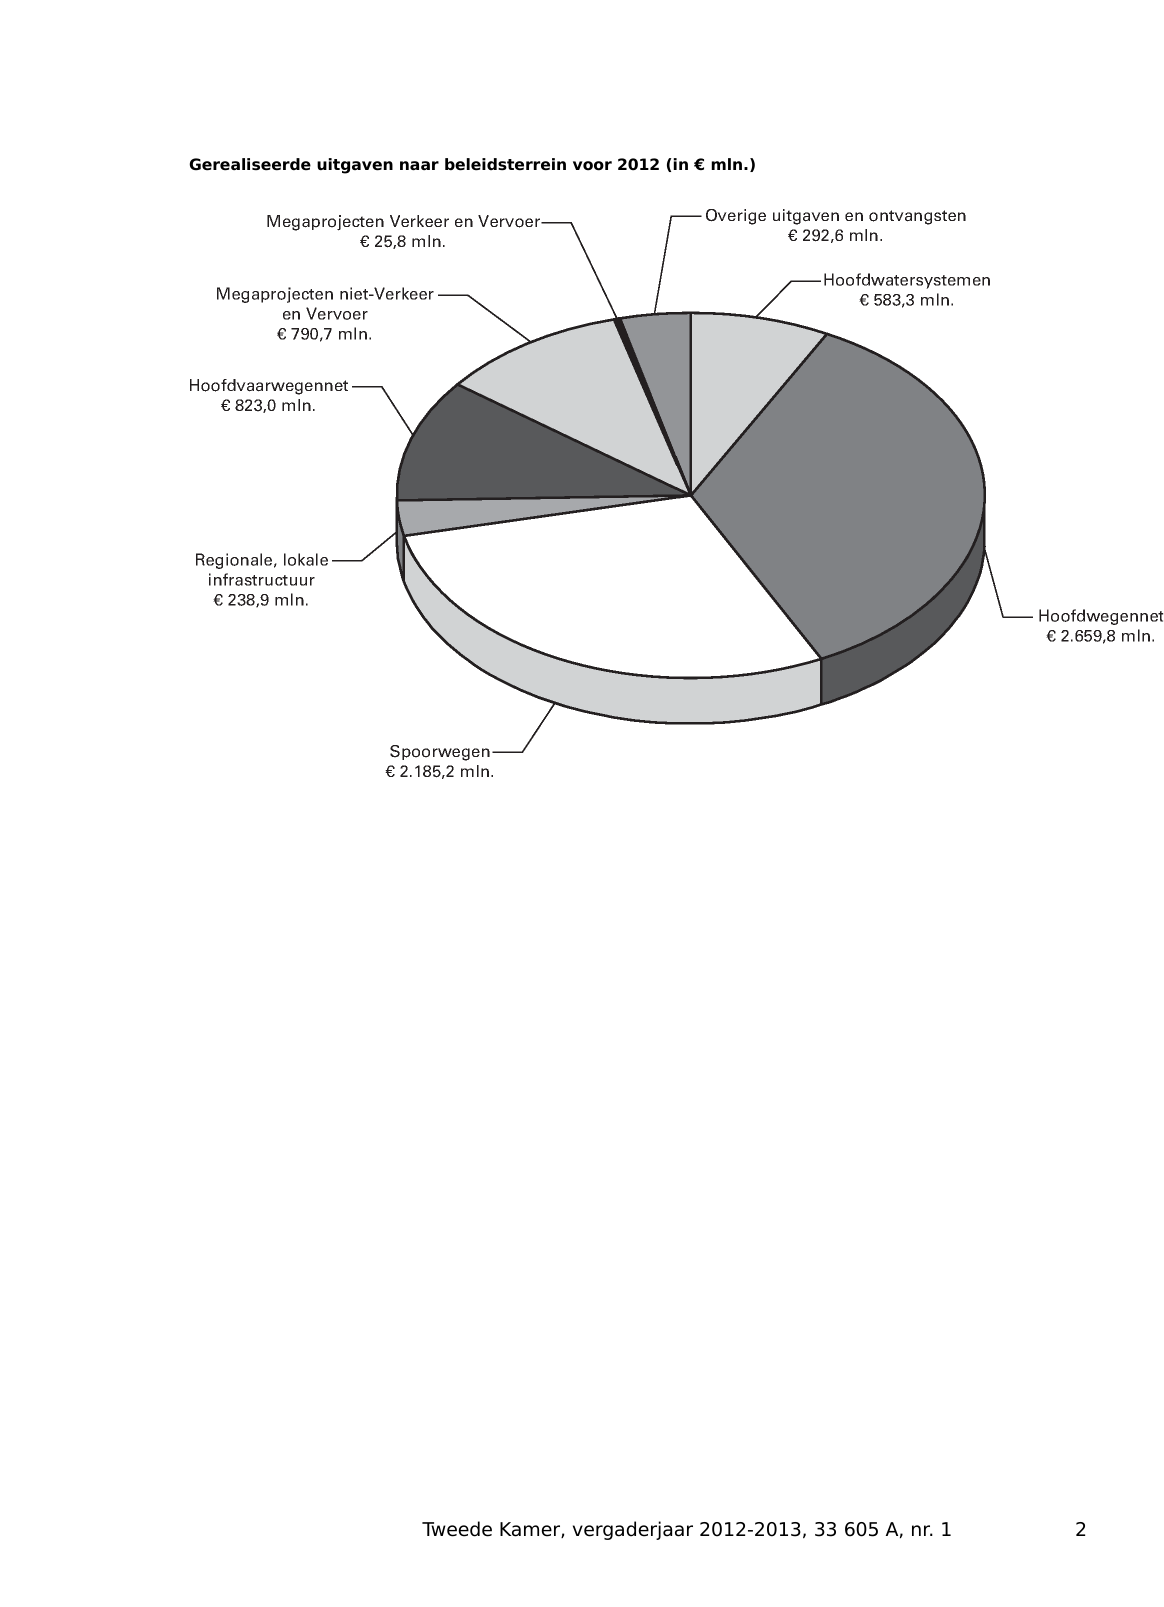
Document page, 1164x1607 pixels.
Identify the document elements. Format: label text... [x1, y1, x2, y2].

picture [188, 207, 1164, 781]
text Gerealiseerde uitgaven naar beleidsterrein voor 2012 (in € mln.) [189, 156, 1163, 174]
